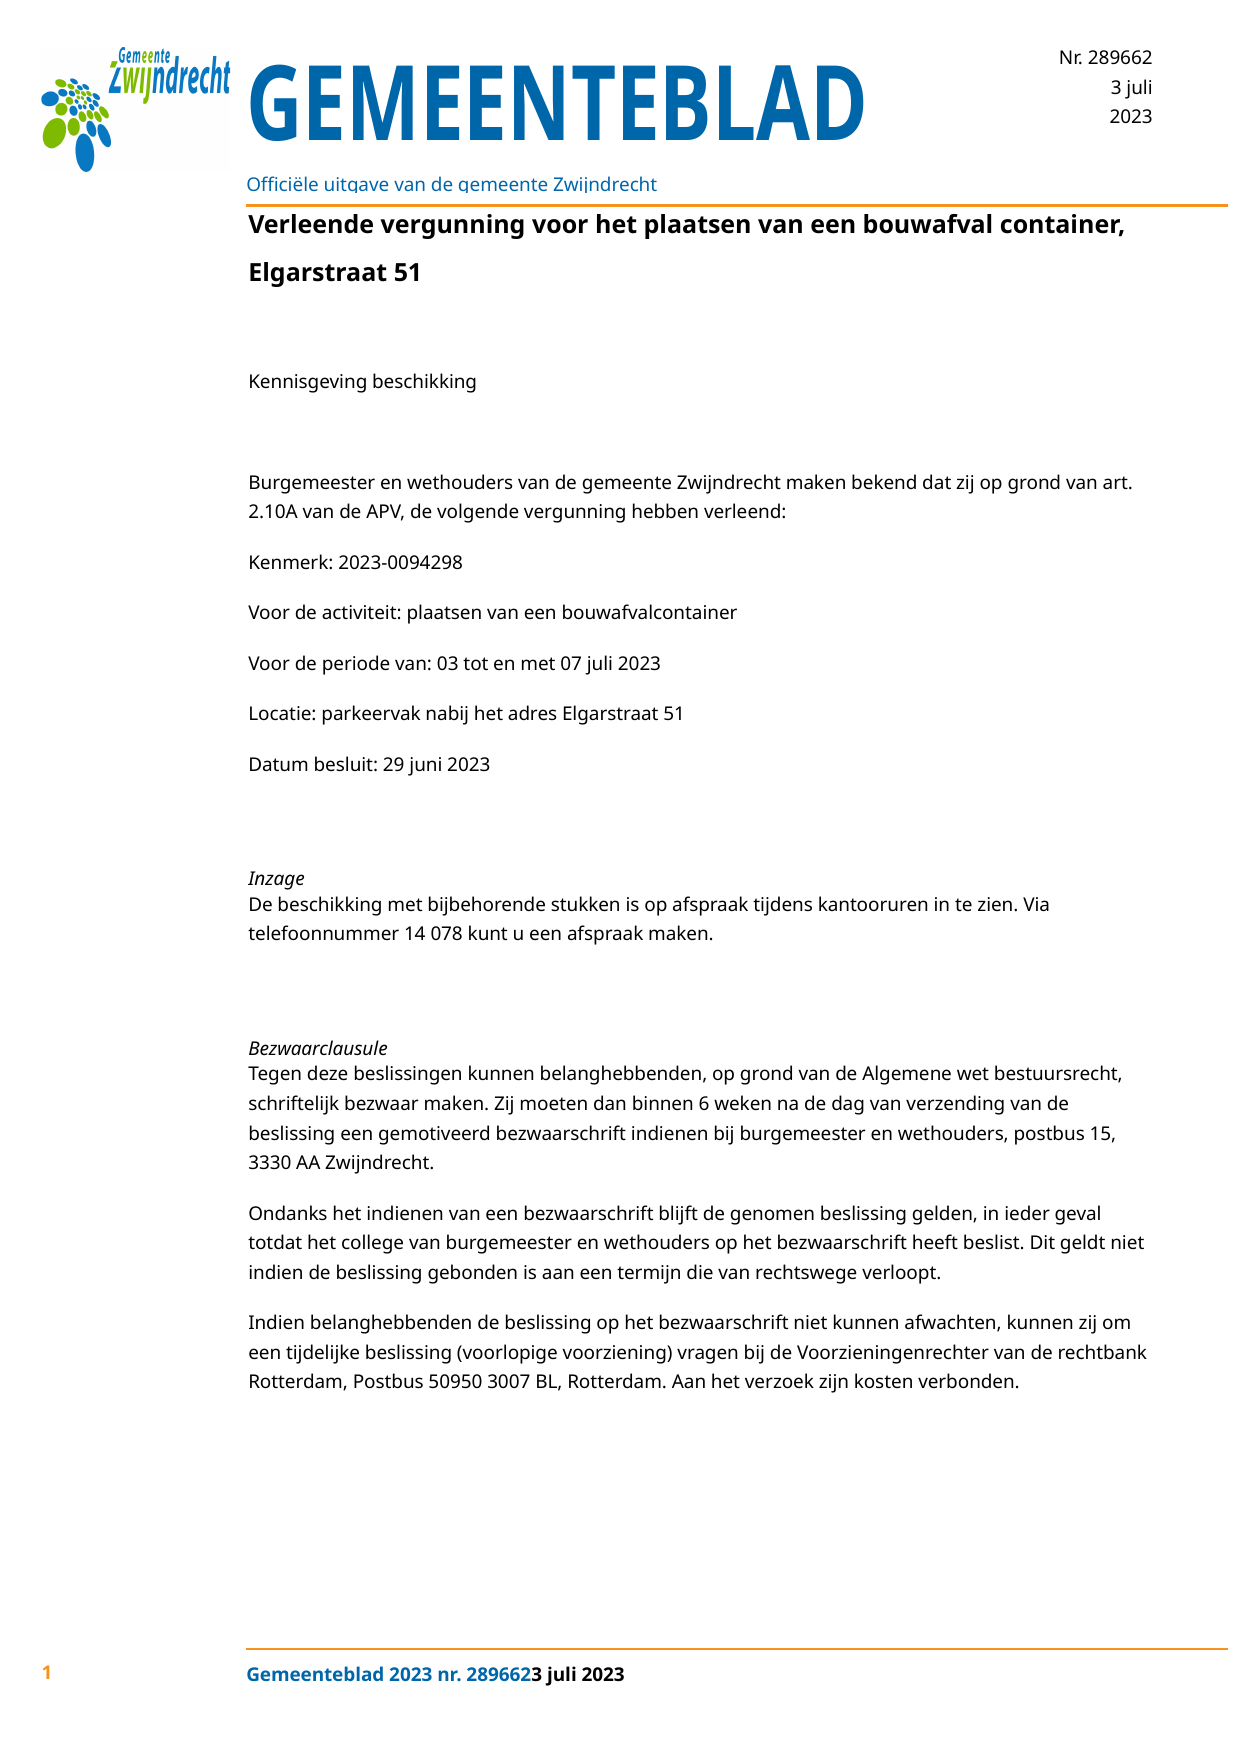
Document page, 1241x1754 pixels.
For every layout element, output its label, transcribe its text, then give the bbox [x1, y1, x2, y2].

text Burgemeester en wethouders van de gemeente Zwijndrecht maken bekend dat zij op grond van art. 2.10A van de APV, de volgende vergunning hebben verleend: [248, 469, 1152, 524]
text Ondanks het indienen van een bezwaarschrift blijft de genomen beslissing gelden, in ieder geval totdat het college van burgemeester en wethouders op het bezwaarschrift heeft beslist. Dit geldt niet indien de beslissing gebonden is aan een termijn die van rechtswege verloopt. [248, 1200, 1152, 1285]
text Voor de periode van: 03 tot en met 07 juli 2023 [248, 650, 1152, 676]
text De beschikking met bijbehorende stukken is op afspraak tijdens kantooruren in te zien. Via telefoonnummer 14 078 kunt u een afspraak maken. [248, 891, 1152, 946]
text Locatie: parkeervak nabij het adres Elgarstraat 51 [248, 700, 1152, 726]
picture [41, 47, 231, 172]
text Inzage [248, 865, 1152, 891]
text Voor de activiteit: plaatsen van een bouwafvalcontainer [248, 599, 1152, 625]
text Kennisgeving beschikking [248, 368, 1152, 394]
text Bezwaarclausule [248, 1035, 1152, 1061]
text Verleende vergunning voor het plaatsen van een bouwafval container, Elgarstraat 51 [248, 207, 1152, 288]
text Indien belanghebbenden de beslissing op het bezwaarschrift niet kunnen afwachten, kunnen zij om een tijdelijke beslissing (voorlopige voorziening) vragen bij de Voorzieningenrechter van de rechtbank Rotterdam, Postbus 50950 3007 BL, Rotterdam. Aan het verzoek zijn kosten verbonden. [248, 1309, 1152, 1394]
text Datum besluit: 29 juni 2023 [248, 751, 1152, 777]
text Kenmerk: 2023-0094298 [248, 549, 1152, 575]
text Tegen deze beslissingen kunnen belanghebbenden, op grond van de Algemene wet bestuursrecht, schriftelijk bezwaar maken. Zij moeten dan binnen 6 weken na de dag van verzending van de beslissing een gemotiveerd bezwaarschrift indienen bij burgemeester en wethouders, postbus 15, 3330 AA Zwijndrecht. [248, 1061, 1152, 1175]
